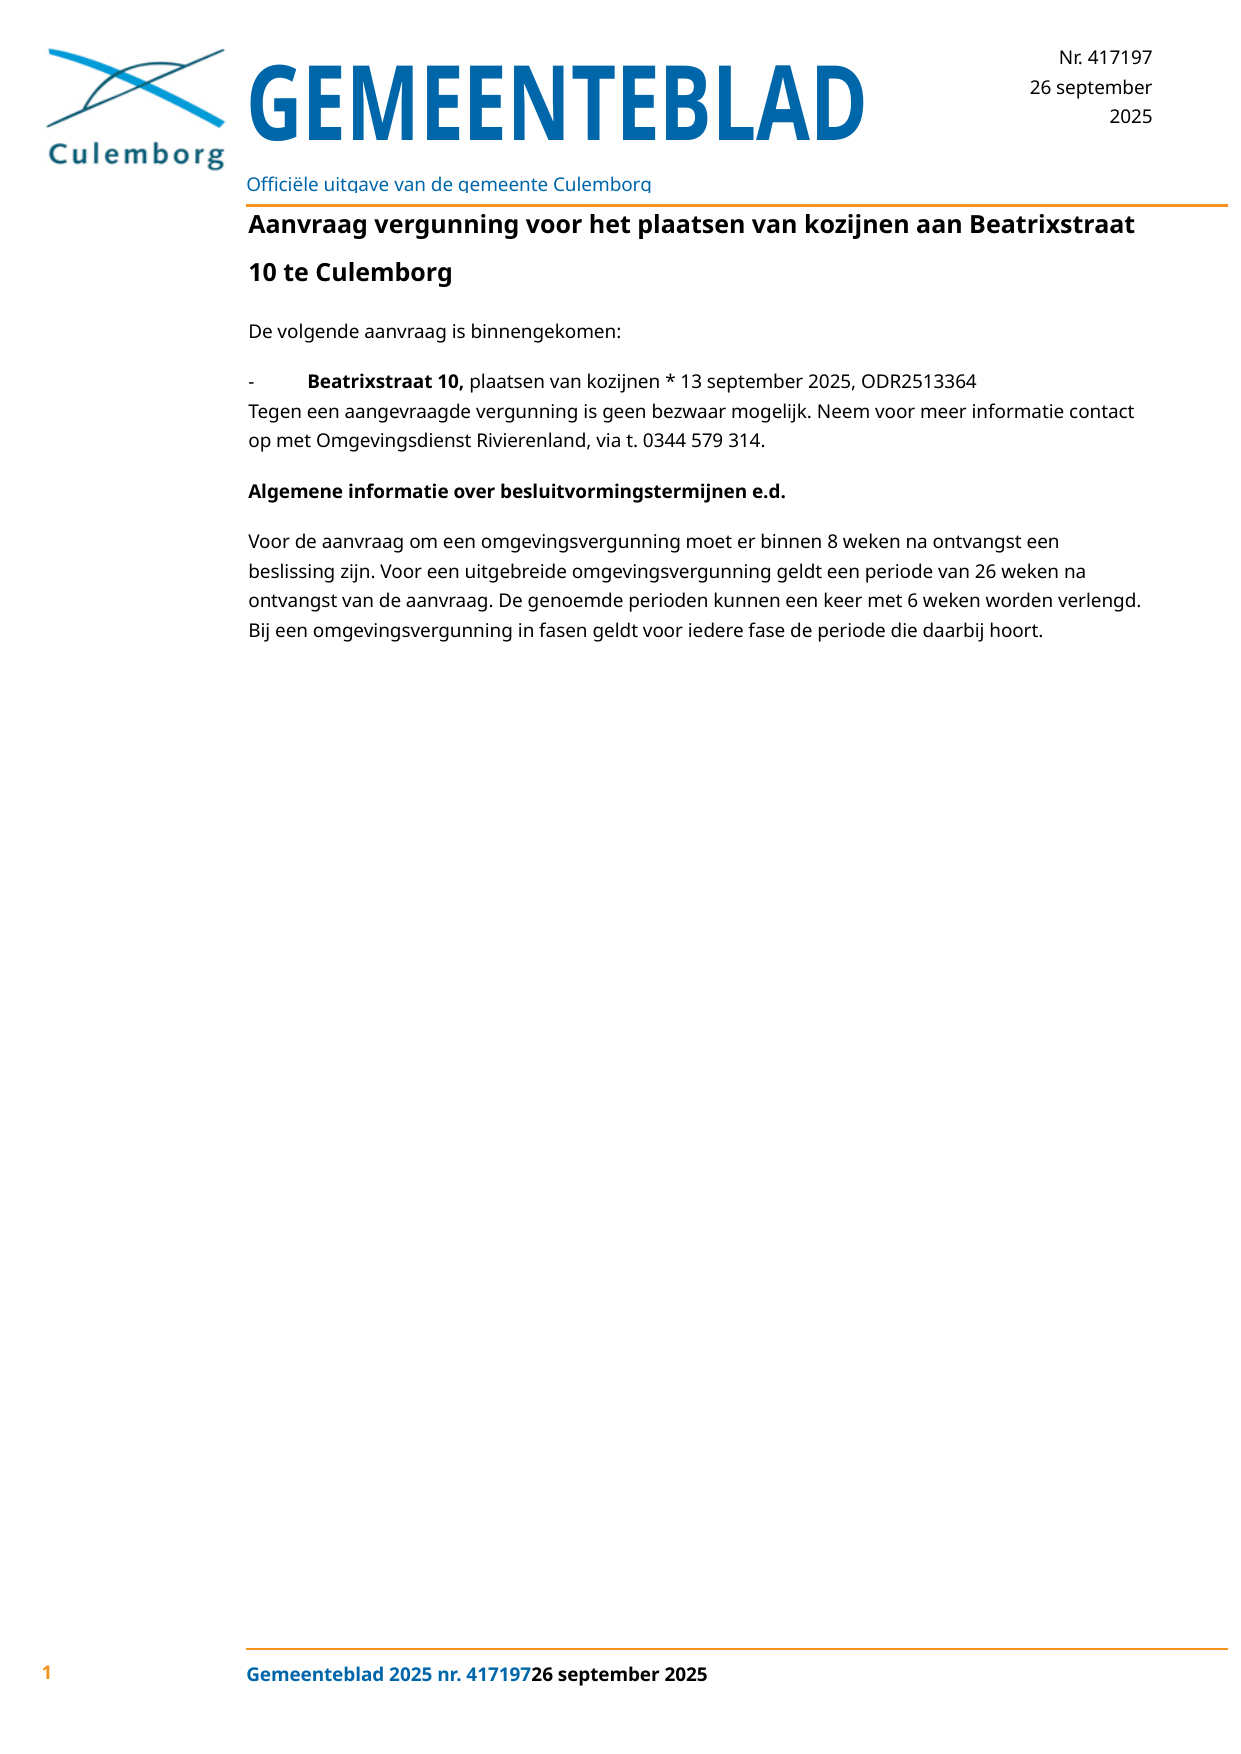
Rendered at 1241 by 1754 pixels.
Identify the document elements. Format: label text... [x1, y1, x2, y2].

picture [41, 47, 231, 172]
list Beatrixstraat 10, plaatsen van kozijnen * 13 september 2025, ODR2513364 [248, 368, 1152, 394]
text De volgende aanvraag is binnengekomen: [248, 318, 1152, 344]
text Tegen een aangevraagde vergunning is geen bezwaar mogelijk. Neem voor meer informatie contact op met Omgevingsdienst Rivierenland, via t. 0344 579 314. [248, 398, 1152, 453]
text Voor de aanvraag om een omgevingsvergunning moet er binnen 8 weken na ontvangst een beslissing zijn. Voor een uitgebreide omgevingsvergunning geldt een periode van 26 weken na ontvangst van de aanvraag. De genoemde perioden kunnen een keer met 6 weken worden verlengd. Bij een omgevingsvergunning in fasen geldt voor iedere fase de periode die daarbij hoort. [248, 528, 1152, 643]
text Aanvraag vergunning voor het plaatsen van kozijnen aan Beatrixstraat 10 te Culemborg [248, 207, 1152, 288]
text Algemene informatie over besluitvormingstermijnen e.d. [248, 478, 1152, 504]
